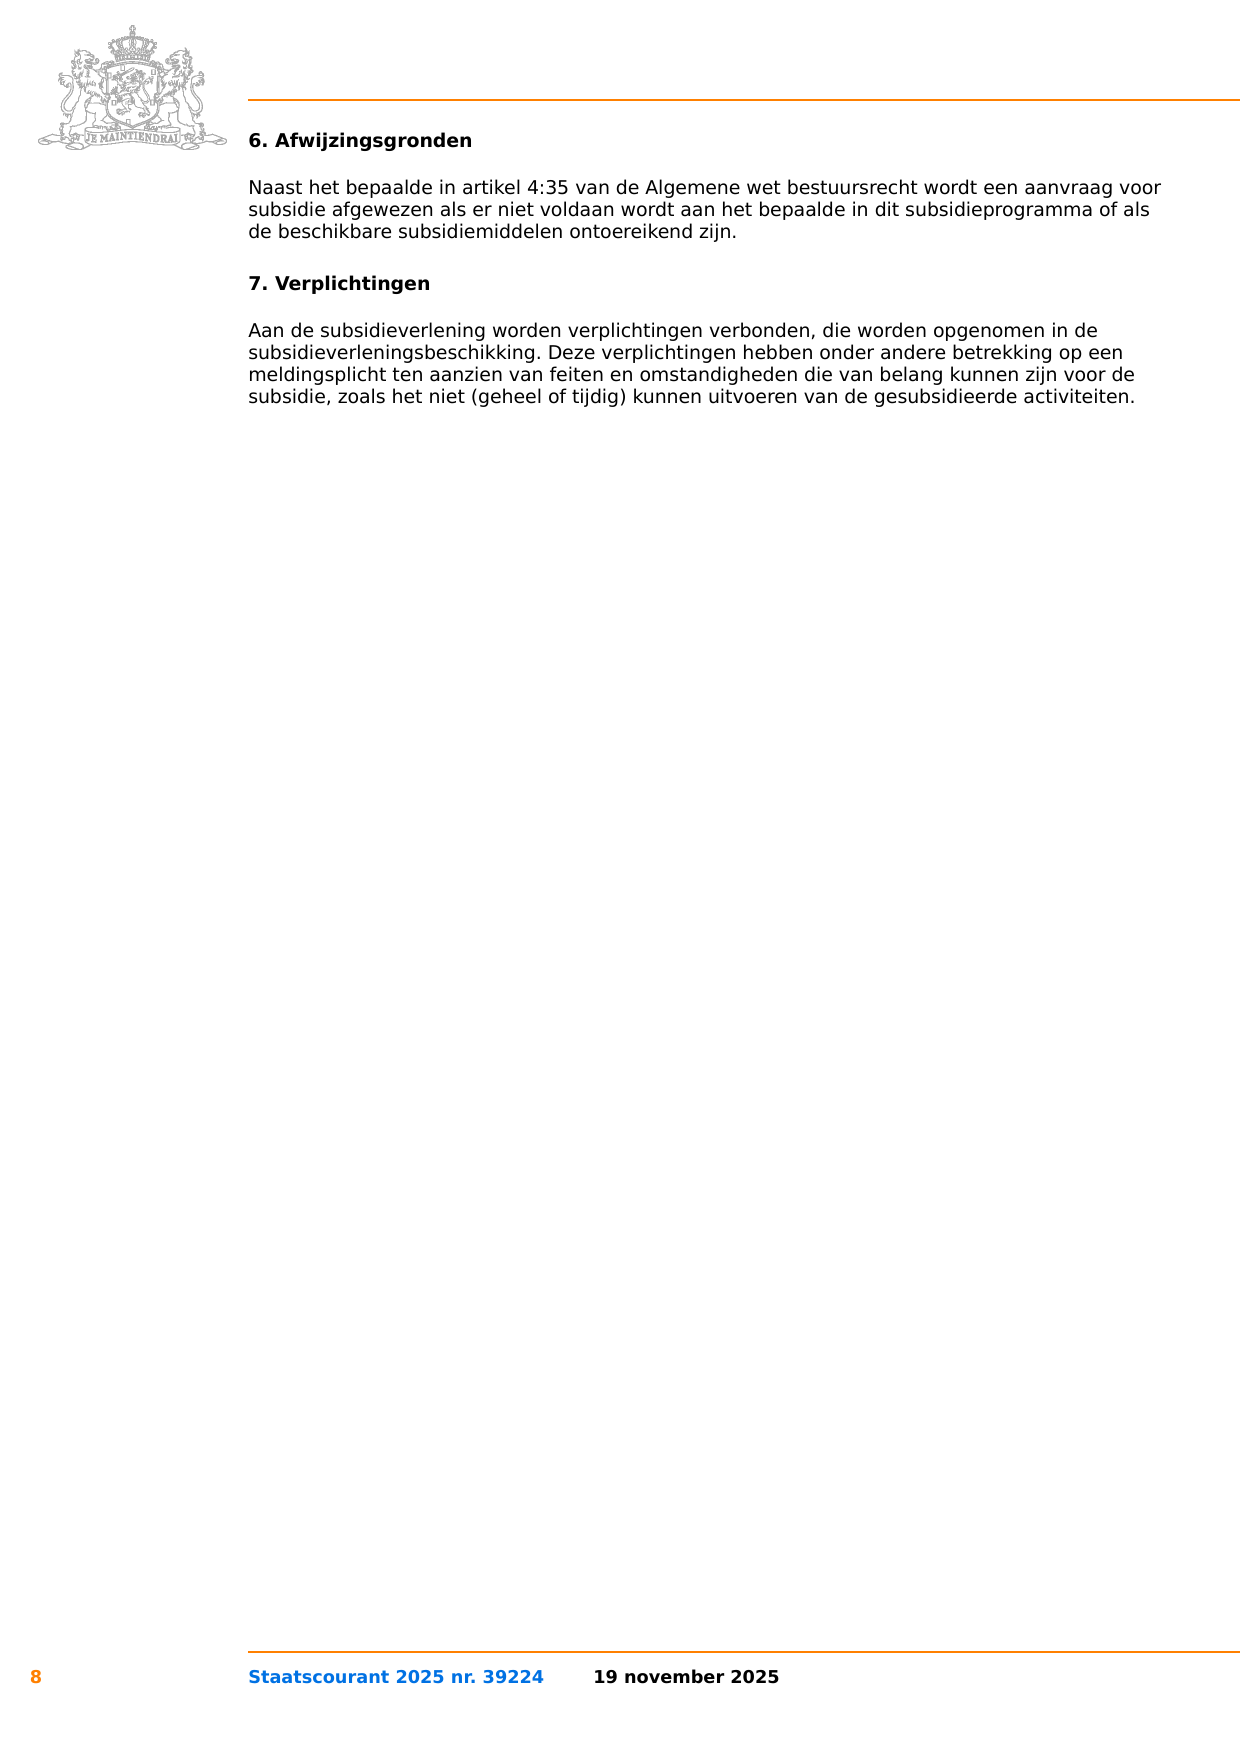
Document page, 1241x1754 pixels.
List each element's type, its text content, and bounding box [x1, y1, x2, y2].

picture [38, 25, 227, 150]
subtitle 7. Verplichtingen [248, 273, 1163, 295]
text Naast het bepaalde in artikel 4:35 van de Algemene wet bestuursrecht wordt een aanvraag voor subsidie afgewezen als er niet voldaan wordt aan het bepaalde in dit subsidieprogramma of als de beschikbare subsidiemiddelen ontoereikend zijn. [248, 177, 1163, 243]
subtitle 6. Afwijzingsgronden [248, 130, 1163, 152]
text Aan de subsidieverlening worden verplichtingen verbonden, die worden opgenomen in de subsidieverleningsbeschikking. Deze verplichtingen hebben onder andere betrekking op een meldingsplicht ten aanzien van feiten en omstandigheden die van belang kunnen zijn voor de subsidie, zoals het niet (geheel of tijdig) kunnen uitvoeren van de gesubsidieerde activiteiten. [248, 320, 1163, 408]
